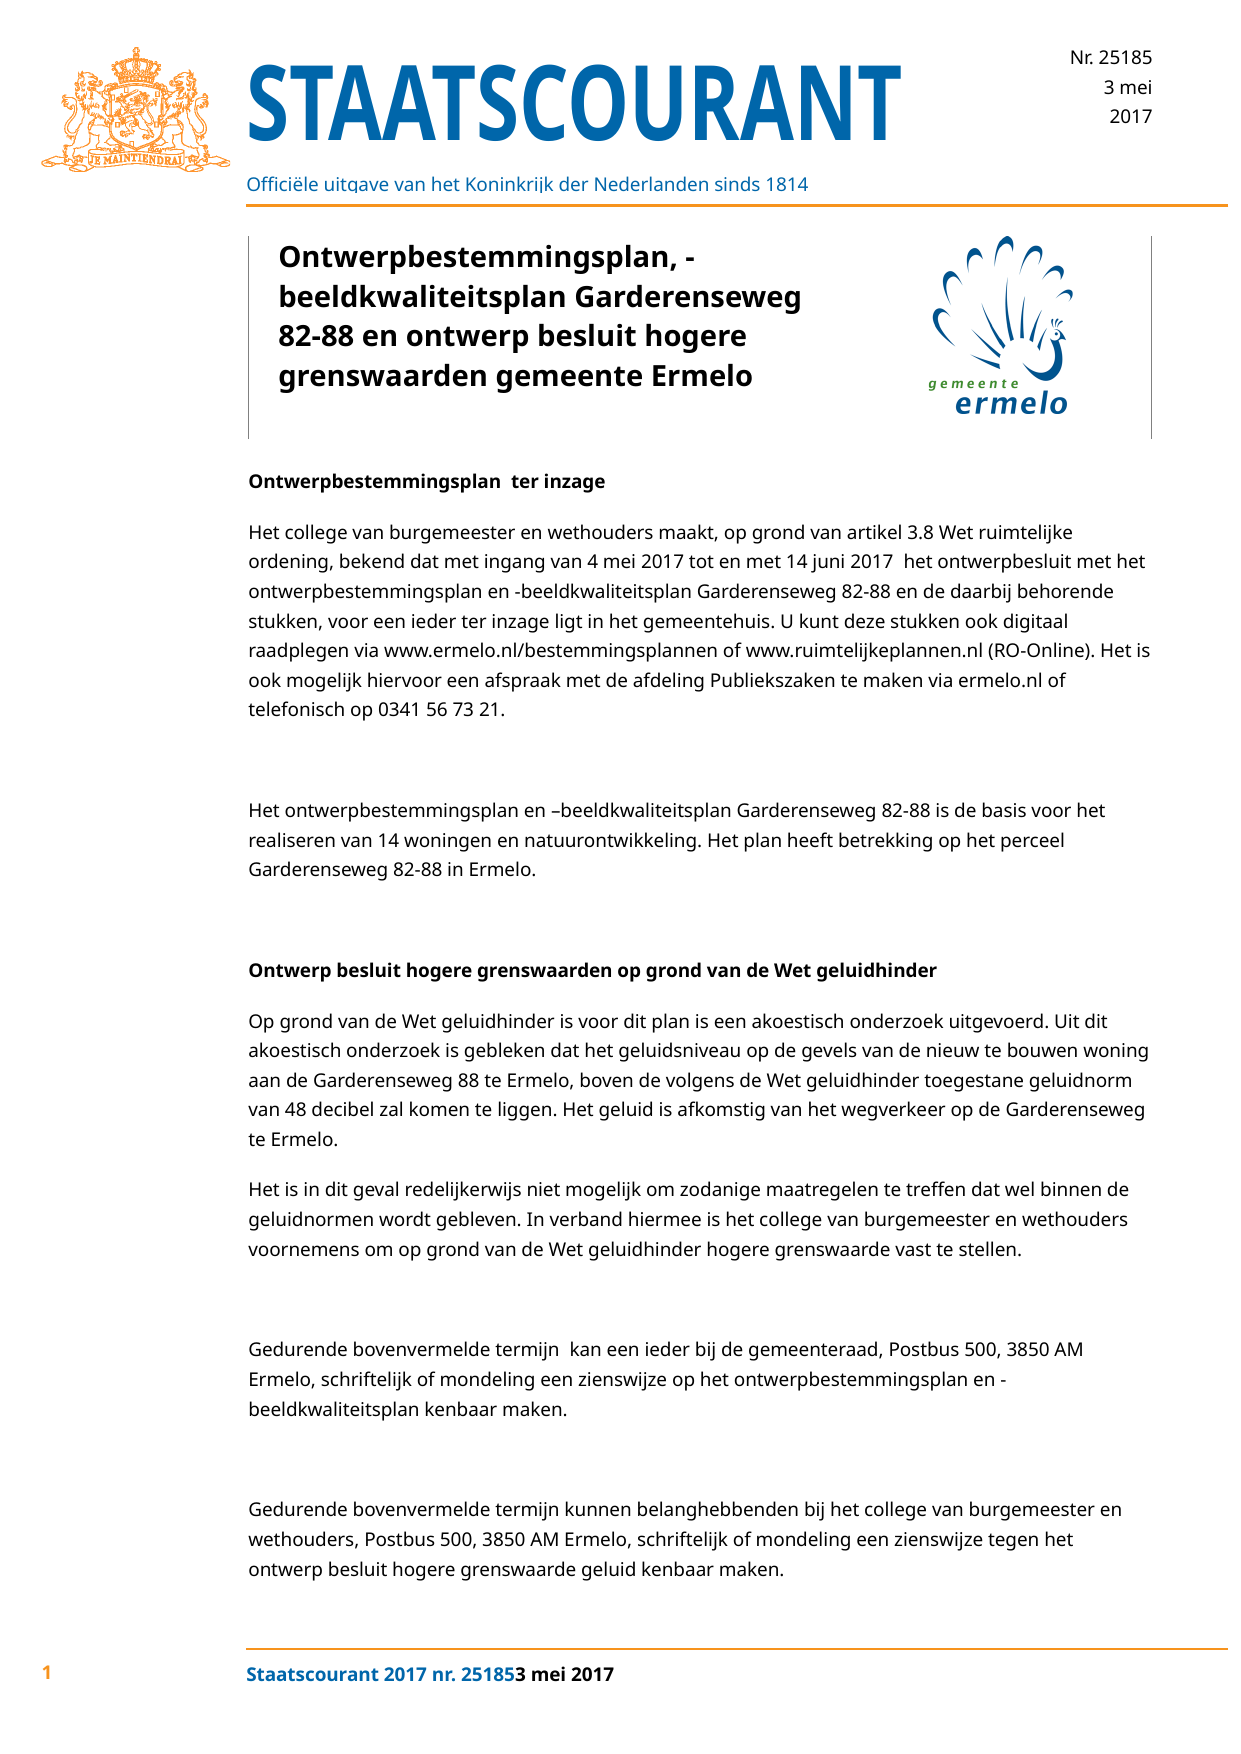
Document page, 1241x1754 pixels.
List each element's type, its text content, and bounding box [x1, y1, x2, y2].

text Het is in dit geval redelijkerwijs niet mogelijk om zodanige maatregelen te treffen dat wel binnen de geluidnormen wordt gebleven. In verband hiermee is het college van burgemeester en wethouders voornemens om op grond van de Wet geluidhinder hogere grenswaarde vast te stellen. [248, 1177, 1152, 1261]
picture [41, 47, 231, 172]
table_header [850, 414, 1151, 439]
table_header [850, 236, 928, 413]
text Ontwerp besluit hogere grenswaarden op grond van de Wet geluidhinder [248, 957, 1152, 983]
text Ontwerpbestemmingsplan ter inzage [248, 469, 1152, 494]
picture [928, 236, 1073, 414]
text Het college van burgemeester en wethouders maakt, op grond van artikel 3.8 Wet ruimtelijke ordening, bekend dat met ingang van 4 mei 2017 tot en met 14 juni 2017 het ontwerpbesluit met het ontwerpbestemmingsplan en -beeldkwaliteitsplan Garderenseweg 82-88 en de daarbij behorende stukken, voor een ieder ter inzage ligt in het gemeentehuis. U kunt deze stukken ook digitaal raadplegen via www.ermelo.nl/bestemmingsplannen of www.ruimtelijkeplannen.nl (RO-Online). Het is ook mogelijk hiervoor een afspraak met de afdeling Publiekszaken te maken via ermelo.nl of telefonisch op 0341 56 73 21. [248, 519, 1152, 722]
table_header Ontwerpbestemmingsplan, -beeldkwaliteitsplan Garderenseweg 82-88 en ontwerp besluit hogere grenswaarden gemeente Ermelo [249, 236, 850, 439]
text Gedurende bovenvermelde termijn kan een ieder bij de gemeenteraad, Postbus 500, 3850 AM Ermelo, schriftelijk of mondeling een zienswijze op het ontwerpbestemmingsplan en -beeldkwaliteitsplan kenbaar maken. [248, 1337, 1152, 1421]
text Het ontwerpbestemmingsplan en –beeldkwaliteitsplan Garderenseweg 82-88 is de basis voor het realiseren van 14 woningen en natuurontwikkeling. Het plan heeft betrekking op het perceel Garderenseweg 82-88 in Ermelo. [248, 797, 1152, 882]
text Op grond van de Wet geluidhinder is voor dit plan is een akoestisch onderzoek uitgevoerd. Uit dit akoestisch onderzoek is gebleken dat het geluidsniveau op de gevels van de nieuw te bouwen woning aan de Garderenseweg 88 te Ermelo, boven de volgens de Wet geluidhinder toegestane geluidnorm van 48 decibel zal komen te liggen. Het geluid is afkomstig van het wegverkeer op de Garderenseweg te Ermelo. [248, 1008, 1152, 1152]
text Gedurende bovenvermelde termijn kunnen belanghebbenden bij het college van burgemeester en wethouders, Postbus 500, 3850 AM Ermelo, schriftelijk of mondeling een zienswijze tegen het ontwerp besluit hogere grenswaarde geluid kenbaar maken. [248, 1497, 1152, 1581]
table_header [1073, 236, 1151, 413]
